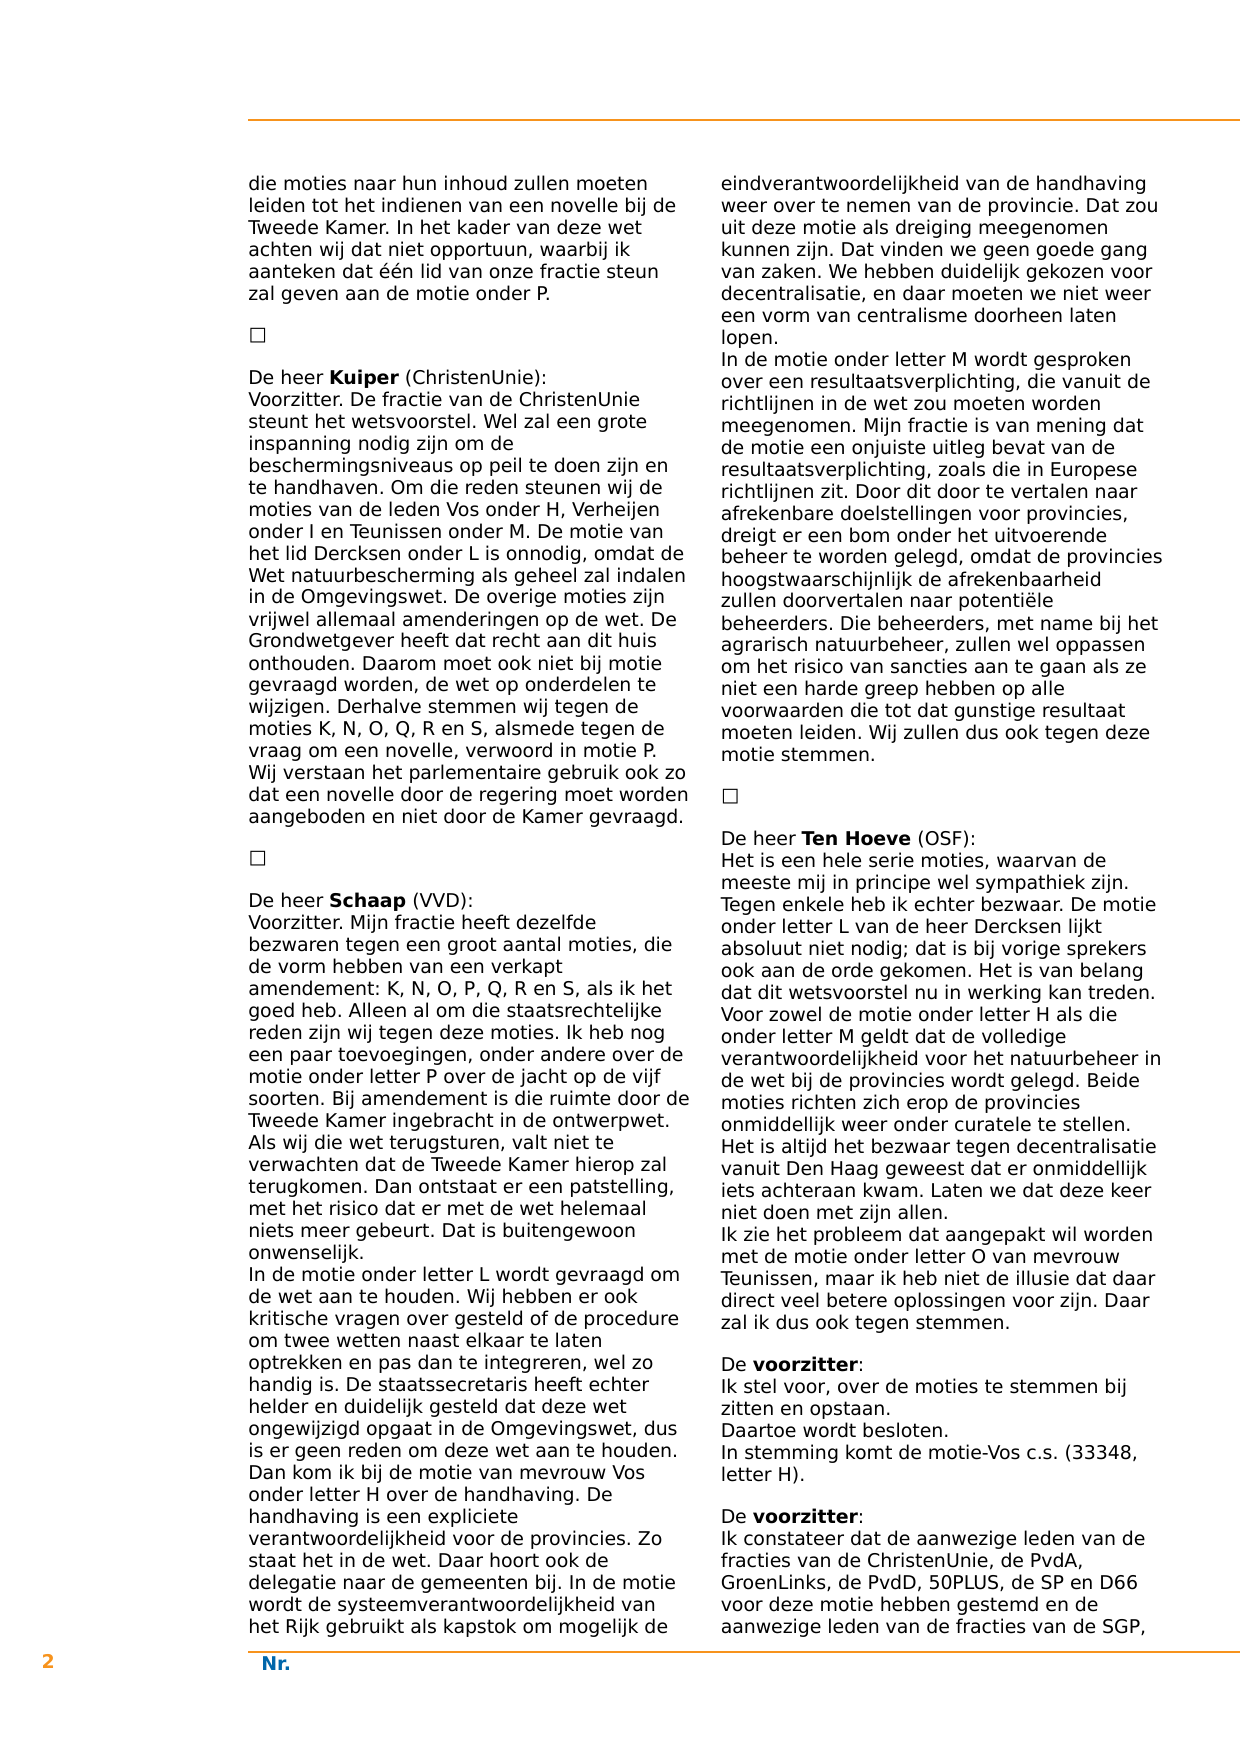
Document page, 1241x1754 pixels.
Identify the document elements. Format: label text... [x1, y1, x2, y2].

text In de motie onder letter L wordt gevraagd om de wet aan te houden. Wij hebben er ook kritische vragen over gesteld of de procedure om twee wetten naast elkaar te laten optrekken en pas dan te integreren, wel zo handig is. De staatssecretaris heeft echter helder en duidelijk gesteld dat deze wet ongewijzigd opgaat in de Omgevingswet, dus is er geen reden om deze wet aan te houden. [248, 1264, 691, 1462]
text ⬜ [721, 786, 1163, 808]
text De heer Kuiper (ChristenUnie): [248, 367, 691, 389]
text In de motie onder letter M wordt gesproken over een resultaatsverplichting, die vanuit de richtlijnen in de wet zou moeten worden meegenomen. Mijn fractie is van mening dat de motie een onjuiste uitleg bevat van de resultaatsverplichting, zoals die in Europese richtlijnen zit. Door dit door te vertalen naar afrekenbare doelstellingen voor provincies, dreigt er een bom onder het uitvoerende beheer te worden gelegd, omdat de provincies hoogstwaarschijnlijk de afrekenbaarheid zullen doorvertalen naar potentiële beheerders. Die beheerders, met name bij het agrarisch natuurbeheer, zullen wel oppassen om het risico van sancties aan te gaan als ze niet een harde greep hebben op alle voorwaarden die tot dat gunstige resultaat moeten leiden. Wij zullen dus ook tegen deze motie stemmen. [721, 349, 1163, 766]
text De voorzitter: [721, 1506, 1163, 1528]
text Voor zowel de motie onder letter H als die onder letter M geldt dat de volledige verantwoordelijkheid voor het natuurbeheer in de wet bij de provincies wordt gelegd. Beide moties richten zich erop de provincies onmiddellijk weer onder curatele te stellen. Het is altijd het bezwaar tegen decentralisatie vanuit Den Haag geweest dat er onmiddellijk iets achteraan kwam. Laten we dat deze keer niet doen met zijn allen. [721, 1004, 1163, 1224]
text ⬜ [248, 325, 691, 347]
text De heer Schaap (VVD): [248, 890, 691, 912]
text Ik constateer dat de aanwezige leden van de fracties van de ChristenUnie, de PvdA, GroenLinks, de PvdD, 50PLUS, de SP en D66 voor deze motie hebben gestemd en de aanwezige leden van de fracties van de SGP, [721, 1528, 1163, 1637]
text Voorzitter. De fractie van de ChristenUnie steunt het wetsvoorstel. Wel zal een grote inspanning nodig zijn om de beschermingsniveaus op peil te doen zijn en te handhaven. Om die reden steunen wij de moties van de leden Vos onder H, Verheijen onder I en Teunissen onder M. De motie van het lid Dercksen onder L is onnodig, omdat de Wet natuurbescherming als geheel zal indalen in de Omgevingswet. De overige moties zijn vrijwel allemaal amenderingen op de wet. De Grondwetgever heeft dat recht aan dit huis onthouden. Daarom moet ook niet bij motie gevraagd worden, de wet op onderdelen te wijzigen. Derhalve stemmen wij tegen de moties K, N, O, Q, R en S, alsmede tegen de vraag om een novelle, verwoord in motie P. Wij verstaan het parlementaire gebruik ook zo dat een novelle door de regering moet worden aangeboden en niet door de Kamer gevraagd. [248, 389, 691, 828]
text Daartoe wordt besloten. [721, 1420, 1163, 1442]
text De heer Ten Hoeve (OSF): [721, 828, 1163, 850]
text eindverantwoordelijkheid van de handhaving weer over te nemen van de provincie. Dat zou uit deze motie als dreiging meegenomen kunnen zijn. Dat vinden we geen goede gang van zaken. We hebben duidelijk gekozen voor decentralisatie, en daar moeten we niet weer een vorm van centralisme doorheen laten lopen. [721, 173, 1163, 349]
text Dan kom ik bij de motie van mevrouw Vos onder letter H over de handhaving. De handhaving is een expliciete verantwoordelijkheid voor de provincies. Zo staat het in de wet. Daar hoort ook de delegatie naar de gemeenten bij. In de motie wordt de systeemverantwoordelijkheid van het Rijk gebruikt als kapstok om mogelijk de [248, 1462, 691, 1637]
text die moties naar hun inhoud zullen moeten leiden tot het indienen van een novelle bij de Tweede Kamer. In het kader van deze wet achten wij dat niet opportuun, waarbij ik aanteken dat één lid van onze fractie steun zal geven aan de motie onder P. [248, 173, 691, 305]
text De voorzitter: [721, 1354, 1163, 1376]
text In stemming komt de motie-Vos c.s. (33348, letter H). [721, 1442, 1163, 1486]
text Het is een hele serie moties, waarvan de meeste mij in principe wel sympathiek zijn. Tegen enkele heb ik echter bezwaar. De motie onder letter L van de heer Dercksen lijkt absoluut niet nodig; dat is bij vorige sprekers ook aan de orde gekomen. Het is van belang dat dit wetsvoorstel nu in werking kan treden. [721, 850, 1163, 1004]
text Voorzitter. Mijn fractie heeft dezelfde bezwaren tegen een groot aantal moties, die de vorm hebben van een verkapt amendement: K, N, O, P, Q, R en S, als ik het goed heb. Alleen al om die staatsrechtelijke reden zijn wij tegen deze moties. Ik heb nog een paar toevoegingen, onder andere over de motie onder letter P over de jacht op de vijf soorten. Bij amendement is die ruimte door de Tweede Kamer ingebracht in de ontwerpwet. Als wij die wet terugsturen, valt niet te verwachten dat de Tweede Kamer hierop zal terugkomen. Dan ontstaat er een patstelling, met het risico dat er met de wet helemaal niets meer gebeurt. Dat is buitengewoon onwenselijk. [248, 912, 691, 1264]
text ⬜ [248, 848, 691, 870]
text Ik stel voor, over de moties te stemmen bij zitten en opstaan. [721, 1376, 1163, 1420]
text Ik zie het probleem dat aangepakt wil worden met de motie onder letter O van mevrouw Teunissen, maar ik heb niet de illusie dat daar direct veel betere oplossingen voor zijn. Daar zal ik dus ook tegen stemmen. [721, 1224, 1163, 1334]
